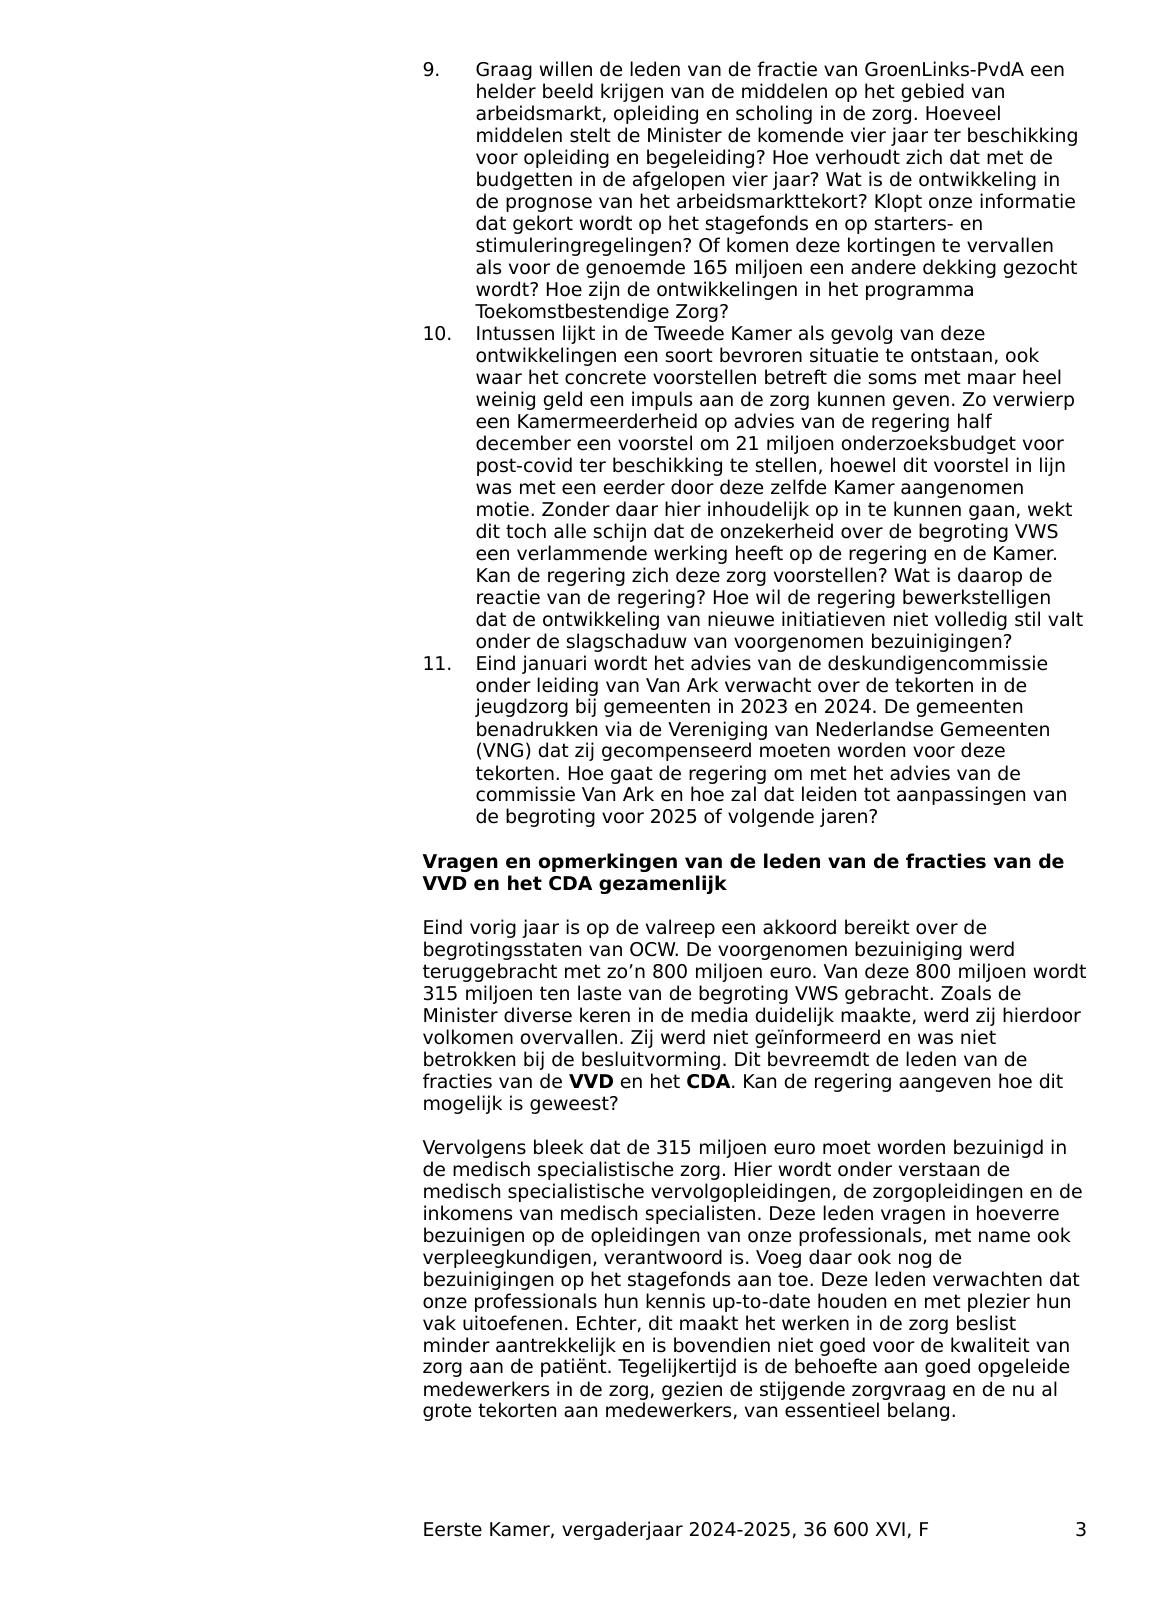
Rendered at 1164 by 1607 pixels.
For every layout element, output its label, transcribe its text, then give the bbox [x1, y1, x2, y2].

text 9. Graag willen de leden van de fractie van GroenLinks-PvdA een helder beeld krijgen van de middelen op het gebied van arbeidsmarkt, opleiding en scholing in de zorg. Hoeveel middelen stelt de Minister de komende vier jaar ter beschikking voor opleiding en begeleiding? Hoe verhoudt zich dat met de budgetten in de afgelopen vier jaar? Wat is de ontwikkeling in de prognose van het arbeidsmarkttekort? Klopt onze informatie dat gekort wordt op het stagefonds en op starters- en stimuleringregelingen? Of komen deze kortingen te vervallen als voor de genoemde 165 miljoen een andere dekking gezocht wordt? Hoe zijn de ontwikkelingen in het programma Toekomstbestendige Zorg? [422, 59, 1087, 323]
text Vervolgens bleek dat de 315 miljoen euro moet worden bezuinigd in de medisch specialistische zorg. Hier wordt onder verstaan de medisch specialistische vervolgopleidingen, de zorgopleidingen en de inkomens van medisch specialisten. Deze leden vragen in hoeverre bezuinigen op de opleidingen van onze professionals, met name ook verpleegkundigen, verantwoord is. Voeg daar ook nog de bezuinigingen op het stagefonds aan toe. Deze leden verwachten dat onze professionals hun kennis up-to-date houden en met plezier hun vak uitoefenen. Echter, dit maakt het werken in de zorg beslist minder aantrekkelijk en is bovendien niet goed voor de kwaliteit van zorg aan de patiënt. Tegelijkertijd is de behoefte aan goed opgeleide medewerkers in de zorg, gezien de stijgende zorgvraag en de nu al grote tekorten aan medewerkers, van essentieel belang. [422, 1137, 1087, 1422]
text 10. Intussen lijkt in de Tweede Kamer als gevolg van deze ontwikkelingen een soort bevroren situatie te ontstaan, ook waar het concrete voorstellen betreft die soms met maar heel weinig geld een impuls aan de zorg kunnen geven. Zo verwierp een Kamermeerderheid op advies van de regering half december een voorstel om 21 miljoen onderzoeksbudget voor post-covid ter beschikking te stellen, hoewel dit voorstel in lijn was met een eerder door deze zelfde Kamer aangenomen motie. Zonder daar hier inhoudelijk op in te kunnen gaan, wekt dit toch alle schijn dat de onzekerheid over de begroting VWS een verlammende werking heeft op de regering en de Kamer. Kan de regering zich deze zorg voorstellen? Wat is daarop de reactie van de regering? Hoe wil de regering bewerkstelligen dat de ontwikkeling van nieuwe initiatieven niet volledig stil valt onder de slagschaduw van voorgenomen bezuinigingen? [422, 323, 1087, 652]
text Eind vorig jaar is op de valreep een akkoord bereikt over de begrotingsstaten van OCW. De voorgenomen bezuiniging werd teruggebracht met zo’n 800 miljoen euro. Van deze 800 miljoen wordt 315 miljoen ten laste van de begroting VWS gebracht. Zoals de Minister diverse keren in de media duidelijk maakte, werd zij hierdoor volkomen overvallen. Zij werd niet geïnformeerd en was niet betrokken bij de besluitvorming. Dit bevreemdt de leden van de fracties van de VVD en het CDA. Kan de regering aangeven hoe dit mogelijk is geweest? [422, 917, 1087, 1114]
subtitle Vragen en opmerkingen van de leden van de fracties van de VVD en het CDA gezamenlijk [422, 851, 1087, 894]
text 11. Eind januari wordt het advies van de deskundigencommissie onder leiding van Van Ark verwacht over de tekorten in de jeugdzorg bij gemeenten in 2023 en 2024. De gemeenten benadrukken via de Vereniging van Nederlandse Gemeenten (VNG) dat zij gecompenseerd moeten worden voor deze tekorten. Hoe gaat de regering om met het advies van de commissie Van Ark en hoe zal dat leiden tot aanpassingen van de begroting voor 2025 of volgende jaren? [422, 652, 1087, 828]
